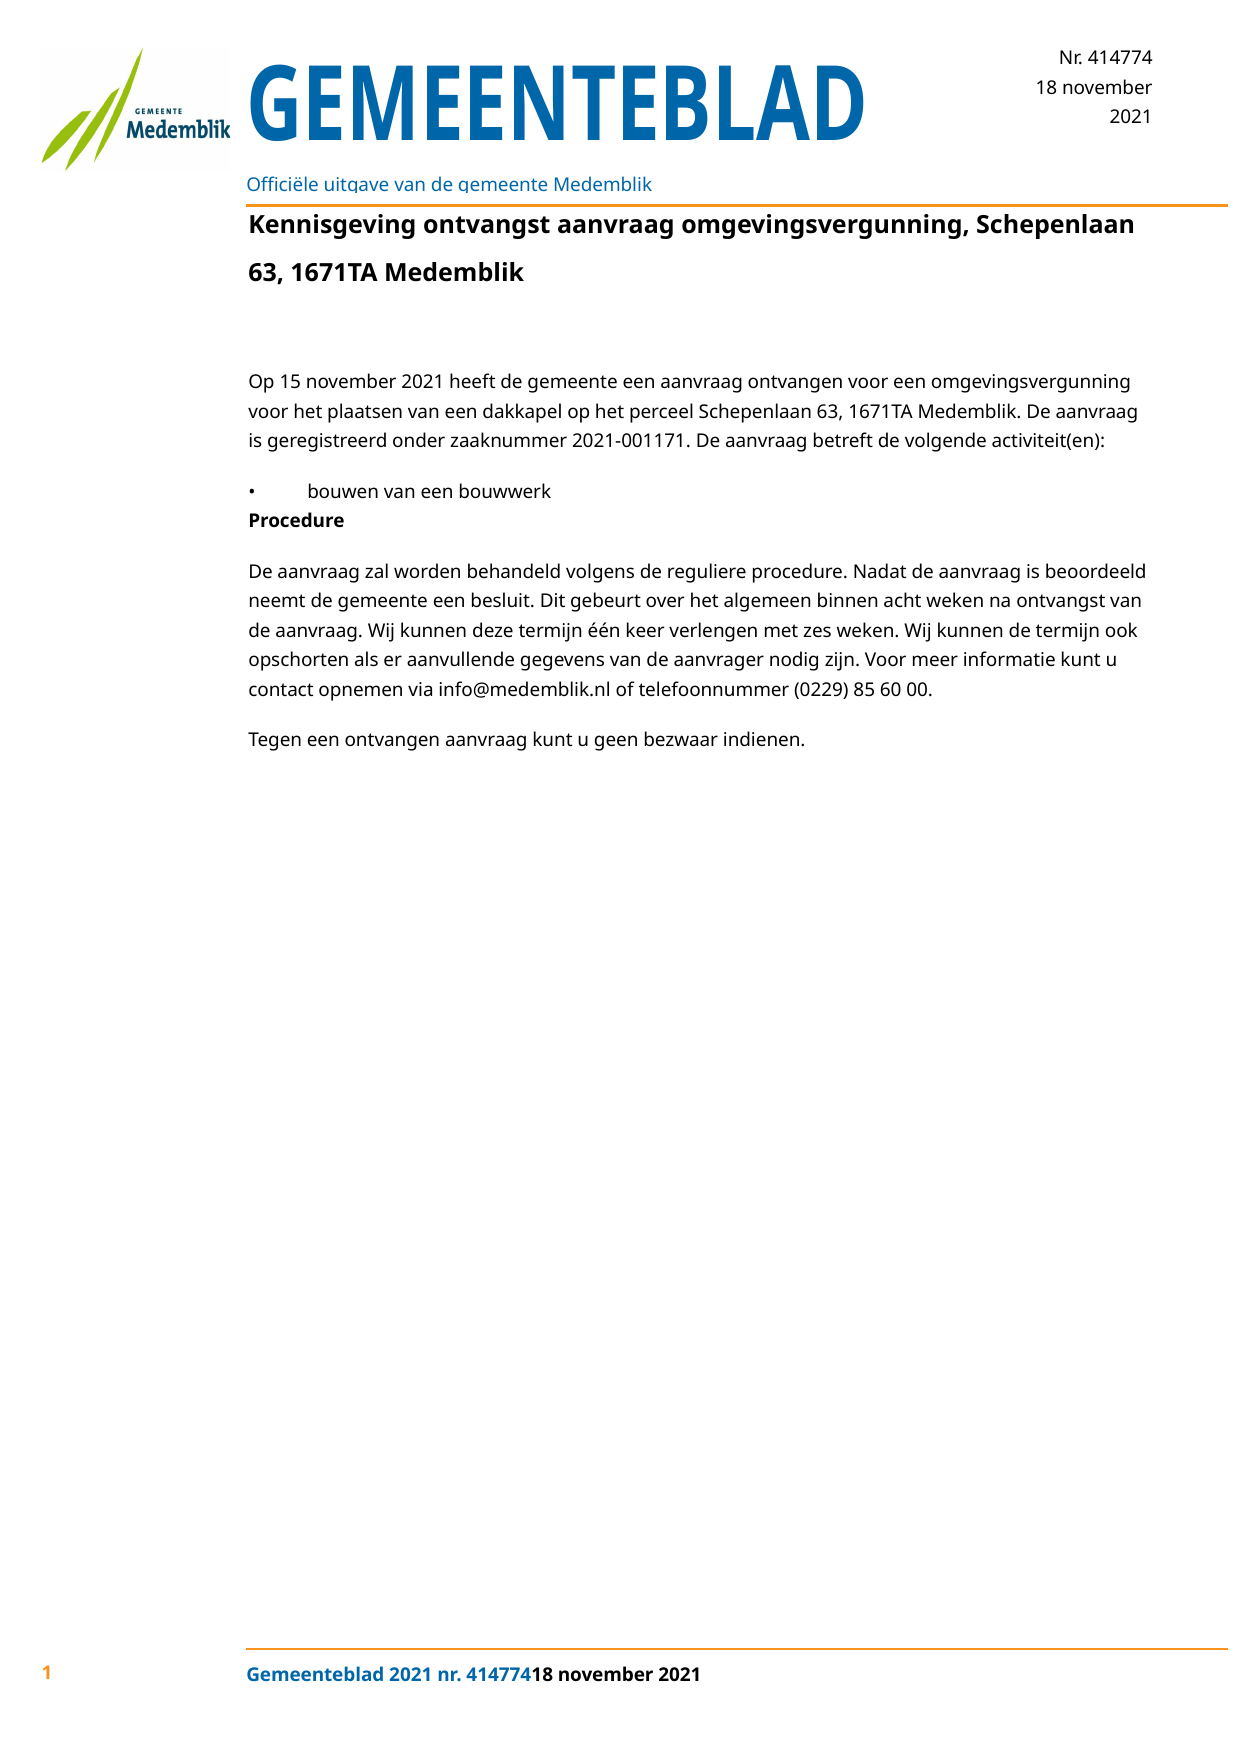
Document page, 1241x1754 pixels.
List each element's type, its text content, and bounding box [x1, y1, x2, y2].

text Tegen een ontvangen aanvraag kunt u geen bezwaar indienen. [248, 727, 1152, 752]
text Procedure [248, 507, 1152, 533]
text Kennisgeving ontvangst aanvraag omgevingsvergunning, Schepenlaan 63, 1671TA Medemblik [248, 207, 1152, 288]
picture [41, 47, 231, 172]
text Op 15 november 2021 heeft de gemeente een aanvraag ontvangen voor een omgevingsvergunning voor het plaatsen van een dakkapel op het perceel Schepenlaan 63, 1671TA Medemblik. De aanvraag is geregistreerd onder zaaknummer 2021-001171. De aanvraag betreft de volgende activiteit(en): [248, 368, 1152, 453]
list bouwen van een bouwwerk [248, 478, 1152, 504]
text De aanvraag zal worden behandeld volgens de reguliere procedure. Nadat de aanvraag is beoordeeld neemt de gemeente een besluit. Dit gebeurt over het algemeen binnen acht weken na ontvangst van de aanvraag. Wij kunnen deze termijn één keer verlengen met zes weken. Wij kunnen de termijn ook opschorten als er aanvullende gegevens van de aanvrager nodig zijn. Voor meer informatie kunt u contact opnemen via info@medemblik.nl of telefoonnummer (0229) 85 60 00. [248, 558, 1152, 702]
